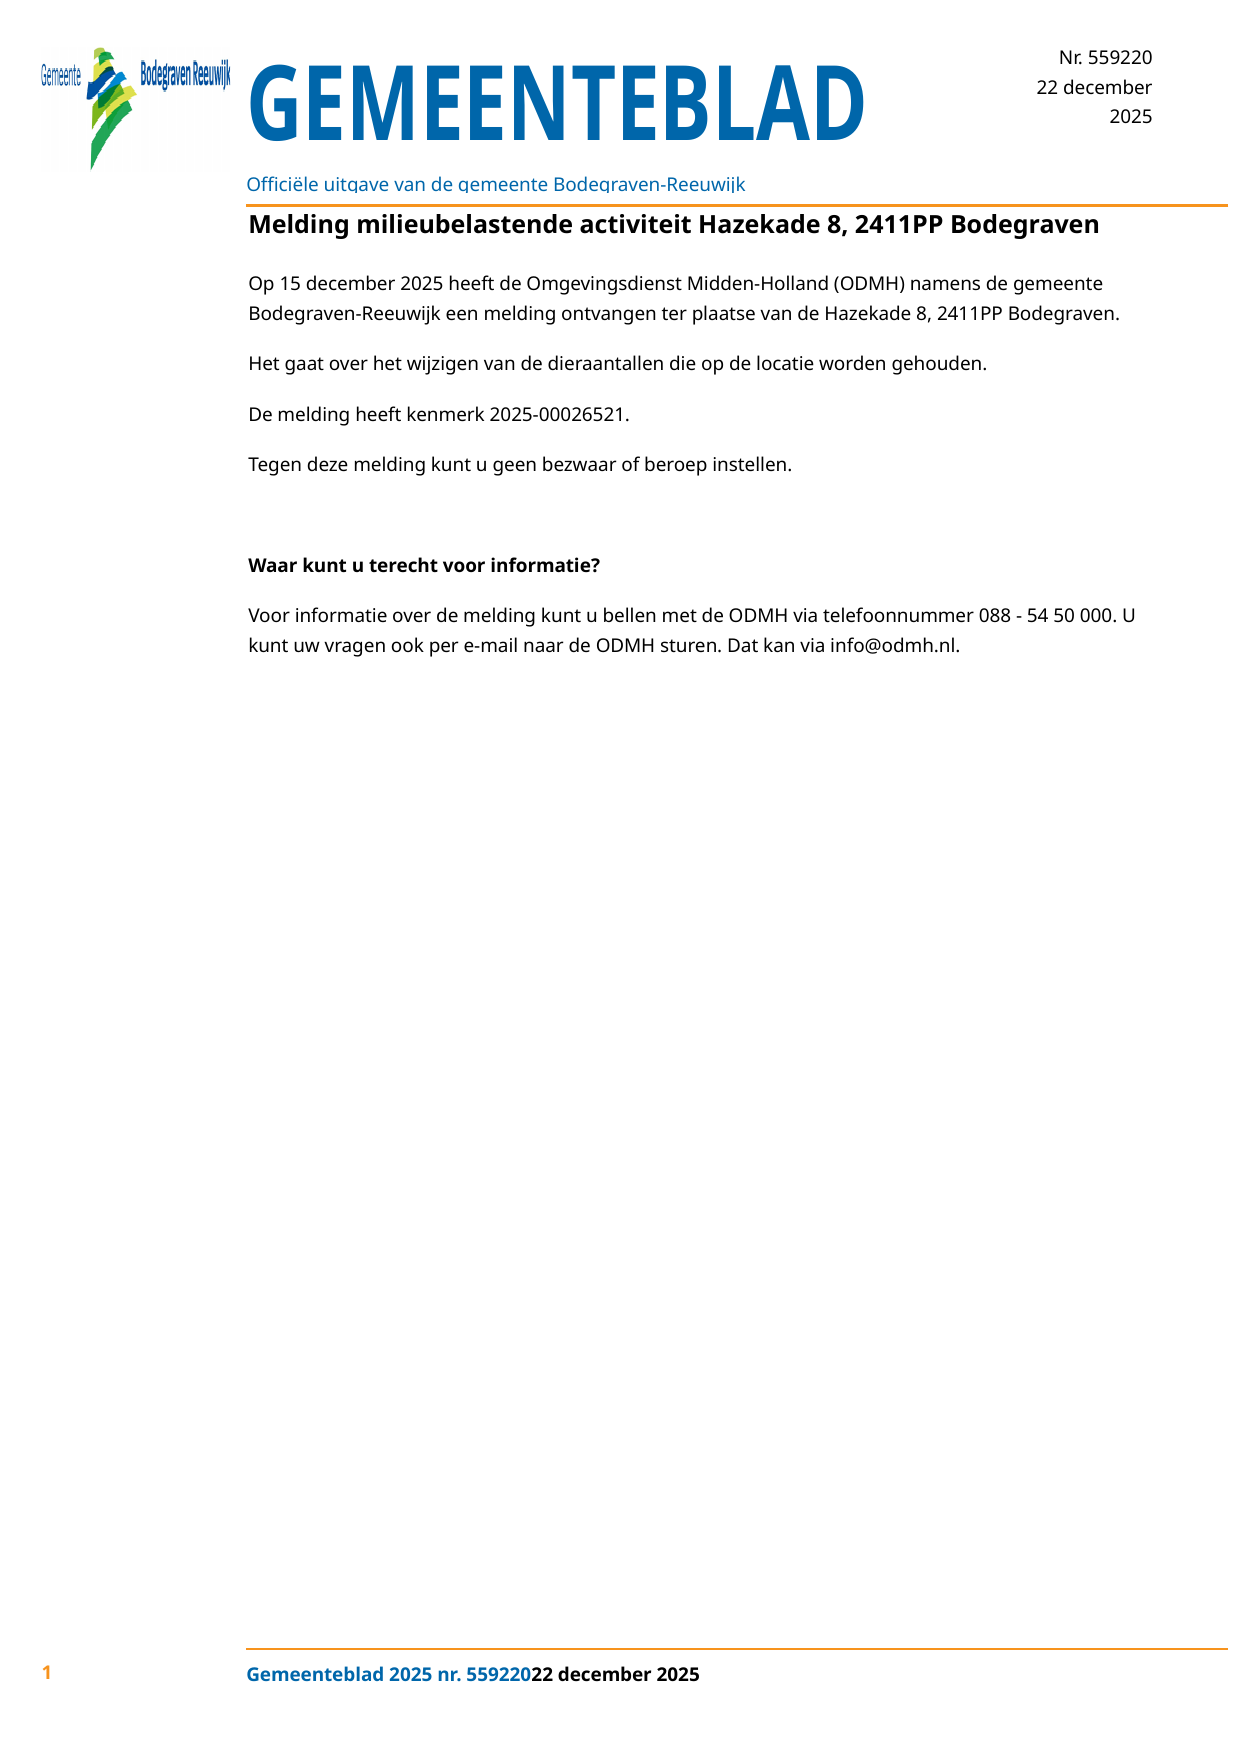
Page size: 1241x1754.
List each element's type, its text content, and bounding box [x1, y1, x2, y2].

text Voor informatie over de melding kunt u bellen met de ODMH via telefoonnummer 088 - 54 50 000. U kunt uw vragen ook per e-mail naar de ODMH sturen. Dat kan via info@odmh.nl. [248, 602, 1152, 658]
text Melding milieubelastende activiteit Hazekade 8, 2411PP Bodegraven [248, 207, 1152, 241]
picture [41, 47, 231, 172]
text Waar kunt u terecht voor informatie? [248, 552, 1152, 578]
text Het gaat over het wijzigen van de dieraantallen die op de locatie worden gehouden. [248, 350, 1152, 376]
text Op 15 december 2025 heeft de Omgevingsdienst Midden-Holland (ODMH) namens de gemeente Bodegraven-Reeuwijk een melding ontvangen ter plaatse van de Hazekade 8, 2411PP Bodegraven. [248, 270, 1152, 326]
text De melding heeft kenmerk 2025-00026521. [248, 401, 1152, 426]
text Tegen deze melding kunt u geen bezwaar of beroep instellen. [248, 451, 1152, 477]
